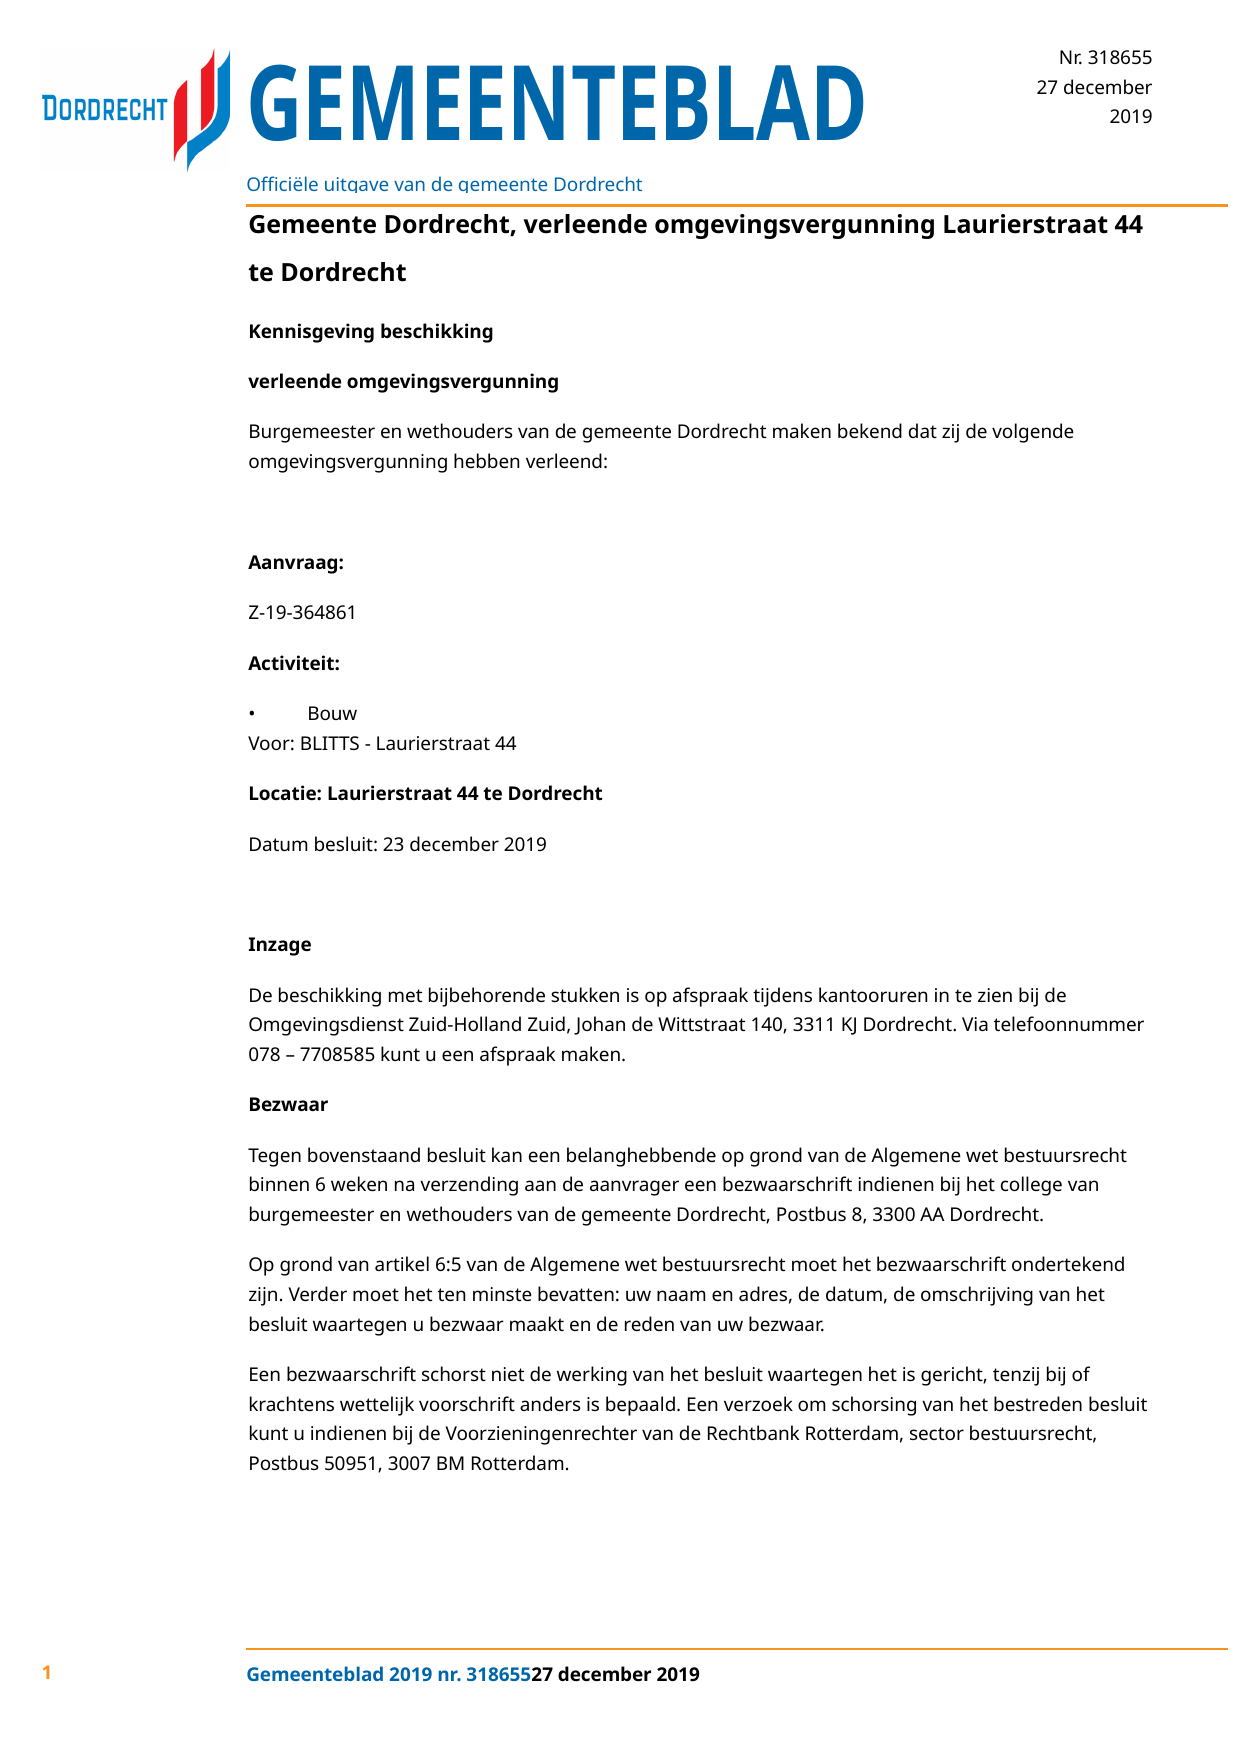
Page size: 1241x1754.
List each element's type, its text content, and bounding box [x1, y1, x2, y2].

picture [41, 47, 231, 172]
text Datum besluit: 23 december 2019 [248, 831, 1152, 857]
text Een bezwaarschrift schorst niet de werking van het besluit waartegen het is gericht, tenzij bij of krachtens wettelijk voorschrift anders is bepaald. Een verzoek om schorsing van het bestreden besluit kunt u indienen bij de Voorzieningenrechter van de Rechtbank Rotterdam, sector bestuursrecht, Postbus 50951, 3007 BM Rotterdam. [248, 1361, 1152, 1476]
text Kennisgeving beschikking [248, 318, 1152, 344]
text verleende omgevingsvergunning [248, 368, 1152, 394]
text Bezwaar [248, 1092, 1152, 1117]
text Tegen bovenstaand besluit kan een belanghebbende op grond van de Algemene wet bestuursrecht binnen 6 weken na verzending aan de aanvrager een bezwaarschrift indienen bij het college van burgemeester en wethouders van de gemeente Dordrecht, Postbus 8, 3300 AA Dordrecht. [248, 1142, 1152, 1227]
text Voor: BLITTS - Laurierstraat 44 [248, 730, 1152, 756]
text Z-19-364861 [248, 599, 1152, 625]
text De beschikking met bijbehorende stukken is op afspraak tijdens kantooruren in te zien bij de Omgevingsdienst Zuid-Holland Zuid, Johan de Wittstraat 140, 3311 KJ Dordrecht. Via telefoonnummer 078 – 7708585 kunt u een afspraak maken. [248, 982, 1152, 1067]
list Bouw [248, 700, 1152, 726]
text Inzage [248, 932, 1152, 957]
text Aanvraag: [248, 549, 1152, 575]
text Burgemeester en wethouders van de gemeente Dordrecht maken bekend dat zij de volgende omgevingsvergunning hebben verleend: [248, 419, 1152, 474]
text Gemeente Dordrecht, verleende omgevingsvergunning Laurierstraat 44 te Dordrecht [248, 207, 1152, 288]
text Locatie: Laurierstraat 44 te Dordrecht [248, 780, 1152, 806]
text Activiteit: [248, 650, 1152, 676]
text Op grond van artikel 6:5 van de Algemene wet bestuursrecht moet het bezwaarschrift ondertekend zijn. Verder moet het ten minste bevatten: uw naam en adres, de datum, de omschrijving van het besluit waartegen u bezwaar maakt en de reden van uw bezwaar. [248, 1252, 1152, 1337]
